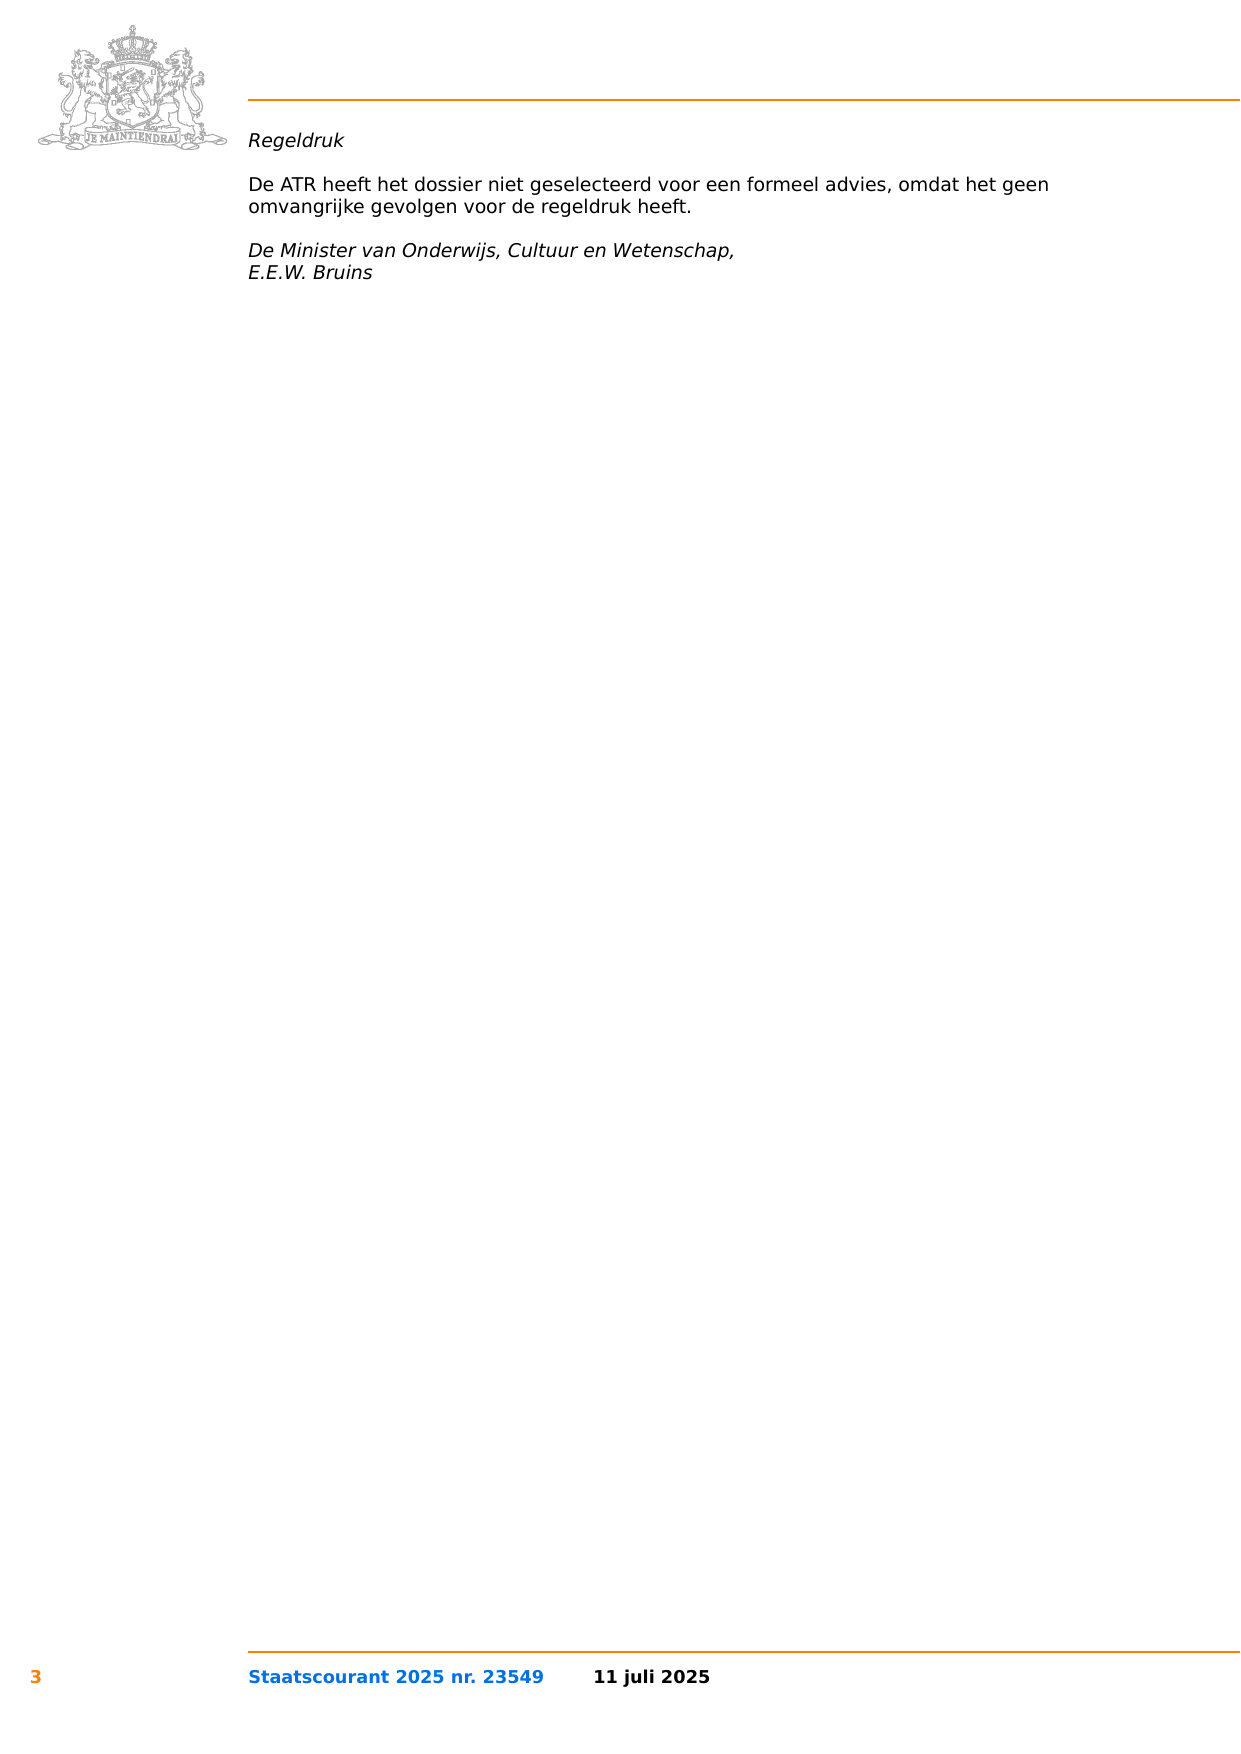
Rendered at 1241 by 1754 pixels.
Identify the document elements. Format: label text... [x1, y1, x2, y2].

text De ATR heeft het dossier niet geselecteerd voor een formeel advies, omdat het geen omvangrijke gevolgen voor de regeldruk heeft. [248, 174, 1163, 218]
text De Minister van Onderwijs, Cultuur en Wetenschap, E.E.W. Bruins [248, 239, 1163, 283]
picture [38, 25, 227, 150]
subtitle Regeldruk [248, 130, 1163, 152]
